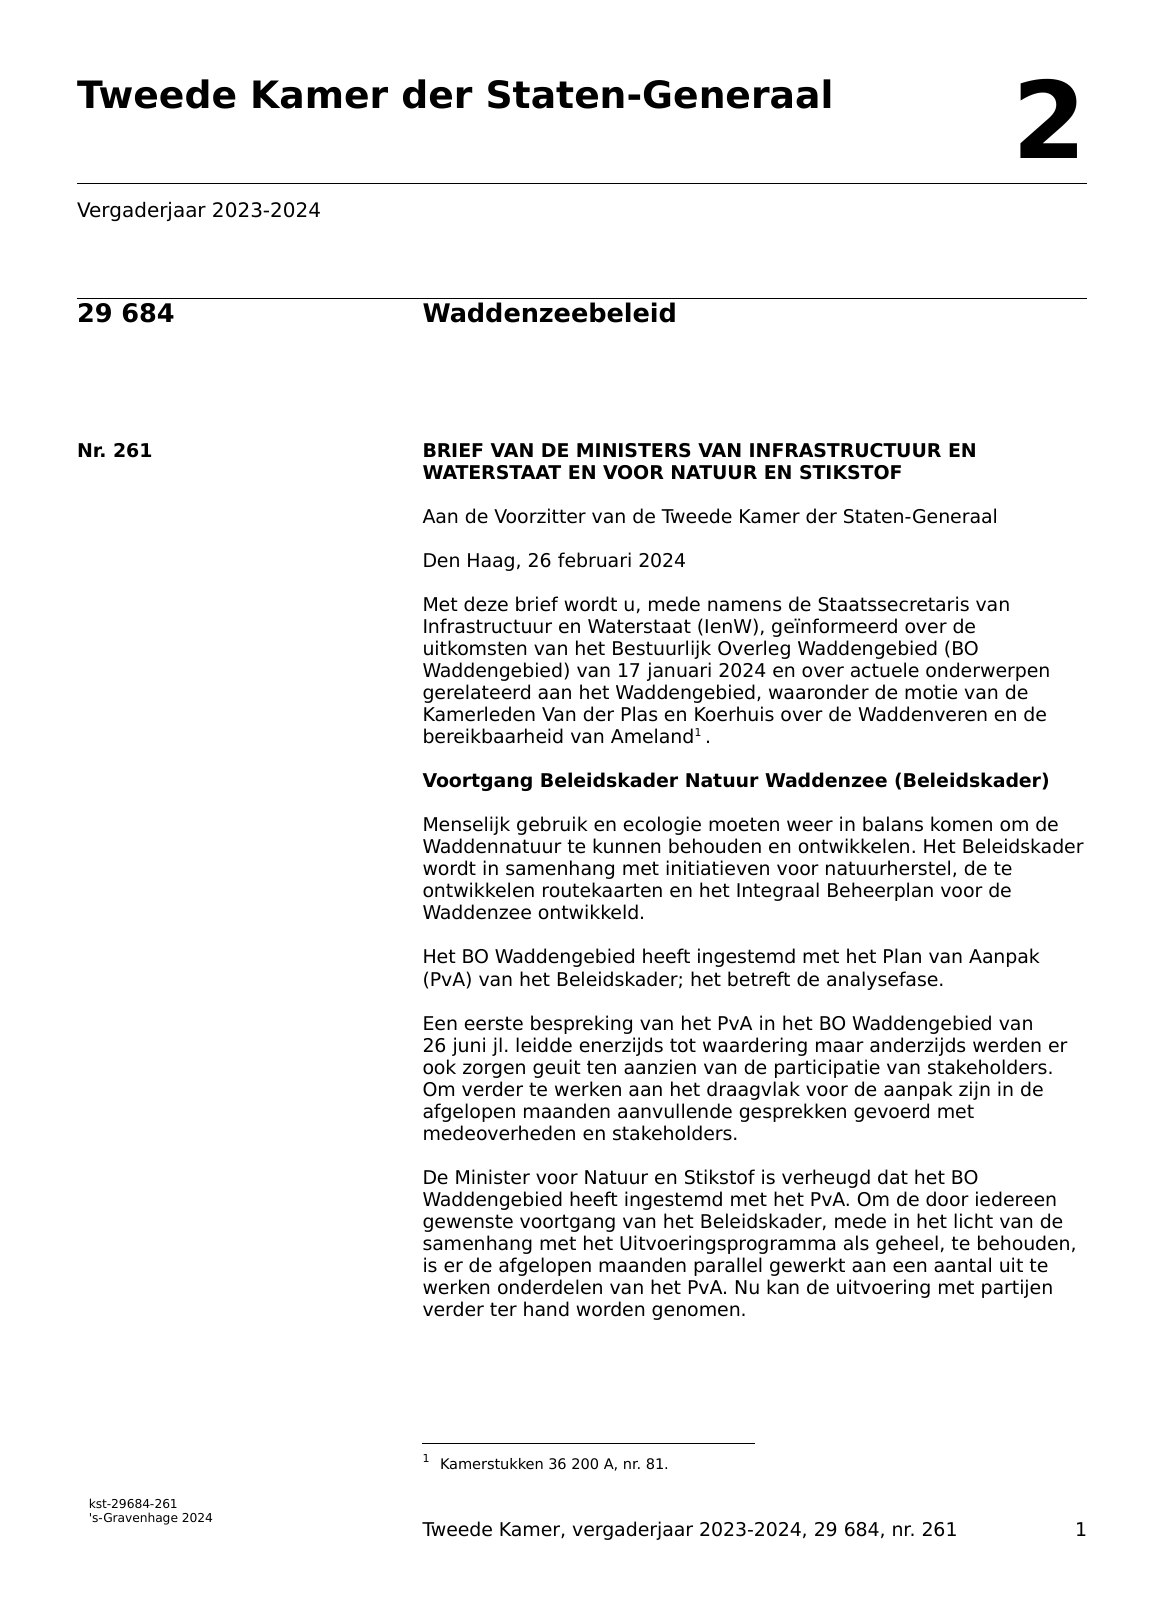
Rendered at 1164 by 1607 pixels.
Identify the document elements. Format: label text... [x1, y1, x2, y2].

text De Minister voor Natuur en Stikstof is verheugd dat het BO Waddengebied heeft ingestemd met het PvA. Om de door iedereen gewenste voortgang van het Beleidskader, mede in het licht van de samenhang met het Uitvoeringsprogramma als geheel, te behouden, is er de afgelopen maanden parallel gewerkt aan een aantal uit te werken onderdelen van het PvA. Nu kan de uitvoering met partijen verder ter hand worden genomen. [422, 1167, 1087, 1321]
subtitle Nr. 261 BRIEF VAN DE MINISTERS VAN INFRASTRUCTUUR EN WATERSTAAT EN VOOR NATUUR EN STIKSTOF [77, 440, 1087, 484]
text Met deze brief wordt u, mede namens de Staatssecretaris van Infrastructuur en Waterstaat (IenW), geïnformeerd over de uitkomsten van het Bestuurlijk Overleg Waddengebied (BO Waddengebied) van 17 januari 2024 en over actuele onderwerpen gerelateerd aan het Waddengebied, waaronder de motie van de Kamerleden Van der Plas en Koerhuis over de Waddenveren en de bereikbaarheid van Ameland. [422, 594, 1087, 748]
table_cell Vergaderjaar 2023-2024 [77, 184, 1087, 298]
text kst-29684-261 [88, 1497, 323, 1511]
table_header 2 [886, 59, 1087, 183]
text Aan de Voorzitter van de Tweede Kamer der Staten-Generaal [422, 506, 1087, 528]
text Een eerste bespreking van het PvA in het BO Waddengebied van 26 juni jl. leidde enerzijds tot waardering maar anderzijds werden er ook zorgen geuit ten aanzien van de participatie van stakeholders. Om verder te werken aan het draagvlak voor de aanpak zijn in de afgelopen maanden aanvullende gesprekken gevoerd met medeoverheden en stakeholders. [422, 1013, 1087, 1144]
text Den Haag, 26 februari 2024 [422, 550, 1087, 572]
text Menselijk gebruik en ecologie moeten weer in balans komen om de Waddennatuur te kunnen behouden en ontwikkelen. Het Beleidskader wordt in samenhang met initiatieven voor natuurherstel, de te ontwikkelen routekaarten en het Integraal Beheerplan voor de Waddenzee ontwikkeld. [422, 814, 1087, 924]
text 's-Gravenhage 2024 [88, 1511, 323, 1525]
text Het BO Waddengebied heeft ingestemd met het Plan van Aanpak (PvA) van het Beleidskader; het betreft de analysefase. [422, 946, 1087, 990]
subtitle Voortgang Beleidskader Natuur Waddenzee (Beleidskader) [422, 770, 1087, 792]
subtitle 29 684 Waddenzeebeleid [77, 299, 1087, 329]
text Kamerstukken 36 200 A, nr. 81. [422, 1452, 1087, 1474]
table_header Tweede Kamer der Staten-Generaal [77, 59, 886, 183]
